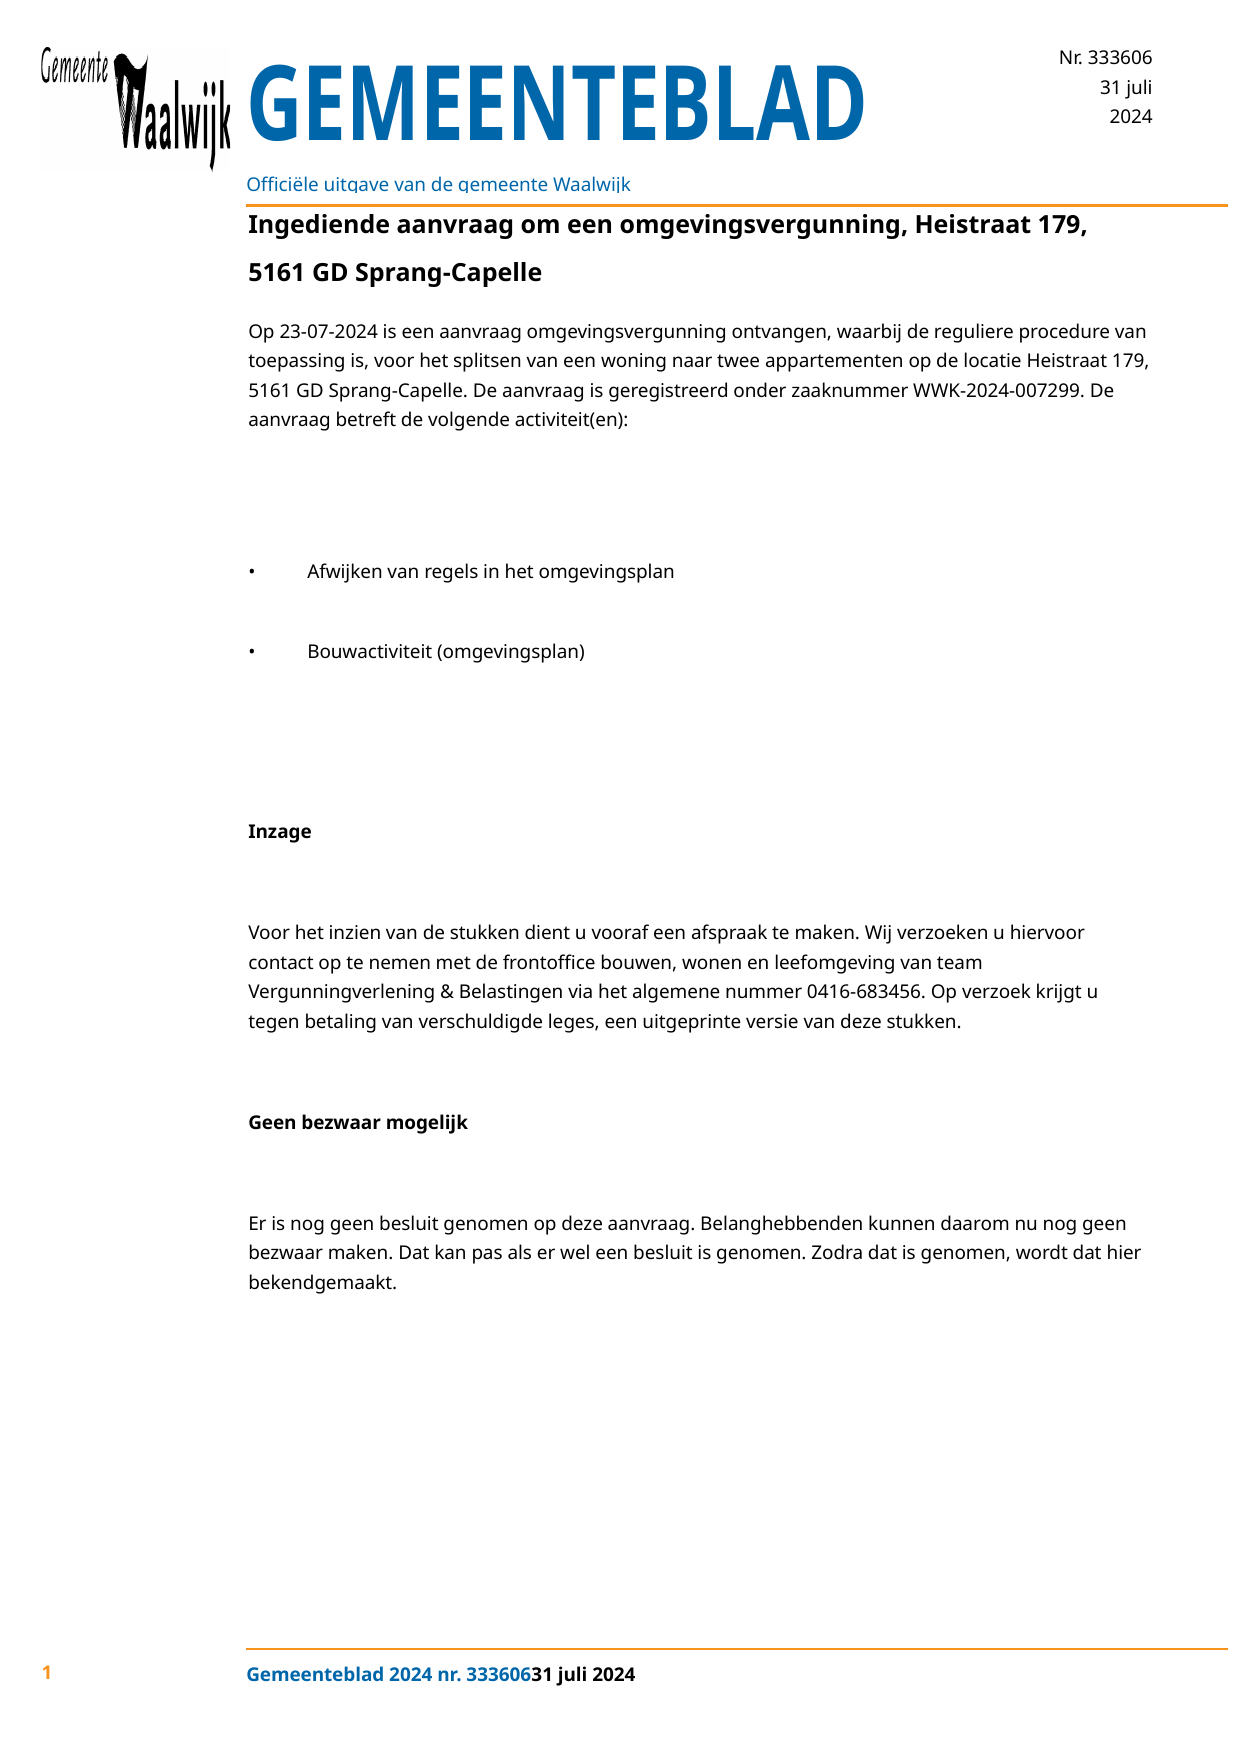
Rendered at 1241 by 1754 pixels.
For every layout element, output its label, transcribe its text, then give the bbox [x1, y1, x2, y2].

text Ingediende aanvraag om een omgevingsvergunning, Heistraat 179, 5161 GD Sprang-Capelle [248, 207, 1152, 288]
text Geen bezwaar mogelijk [248, 1109, 1152, 1135]
picture [41, 47, 231, 172]
text Voor het inzien van de stukken dient u vooraf een afspraak te maken. Wij verzoeken u hiervoor contact op te nemen met de frontoffice bouwen, wonen en leefomgeving van team Vergunningverlening & Belastingen via het algemene nummer 0416-683456. Op verzoek krijgt u tegen betaling van verschuldigde leges, een uitgeprinte versie van deze stukken. [248, 919, 1152, 1034]
list Afwijken van regels in het omgevingsplan [248, 558, 1152, 584]
text Inzage [248, 819, 1152, 844]
text Er is nog geen besluit genomen op deze aanvraag. Belanghebbenden kunnen daarom nu nog geen bezwaar maken. Dat kan pas als er wel een besluit is genomen. Zodra dat is genomen, wordt dat hier bekendgemaakt. [248, 1210, 1152, 1295]
text Op 23-07-2024 is een aanvraag omgevingsvergunning ontvangen, waarbij de reguliere procedure van toepassing is, voor het splitsen van een woning naar twee appartementen op de locatie Heistraat 179, 5161 GD Sprang-Capelle. De aanvraag is geregistreerd onder zaaknummer WWK-2024-007299. De aanvraag betreft de volgende activiteit(en): [248, 318, 1152, 432]
list Bouwactiviteit (omgevingsplan) [248, 638, 1152, 664]
